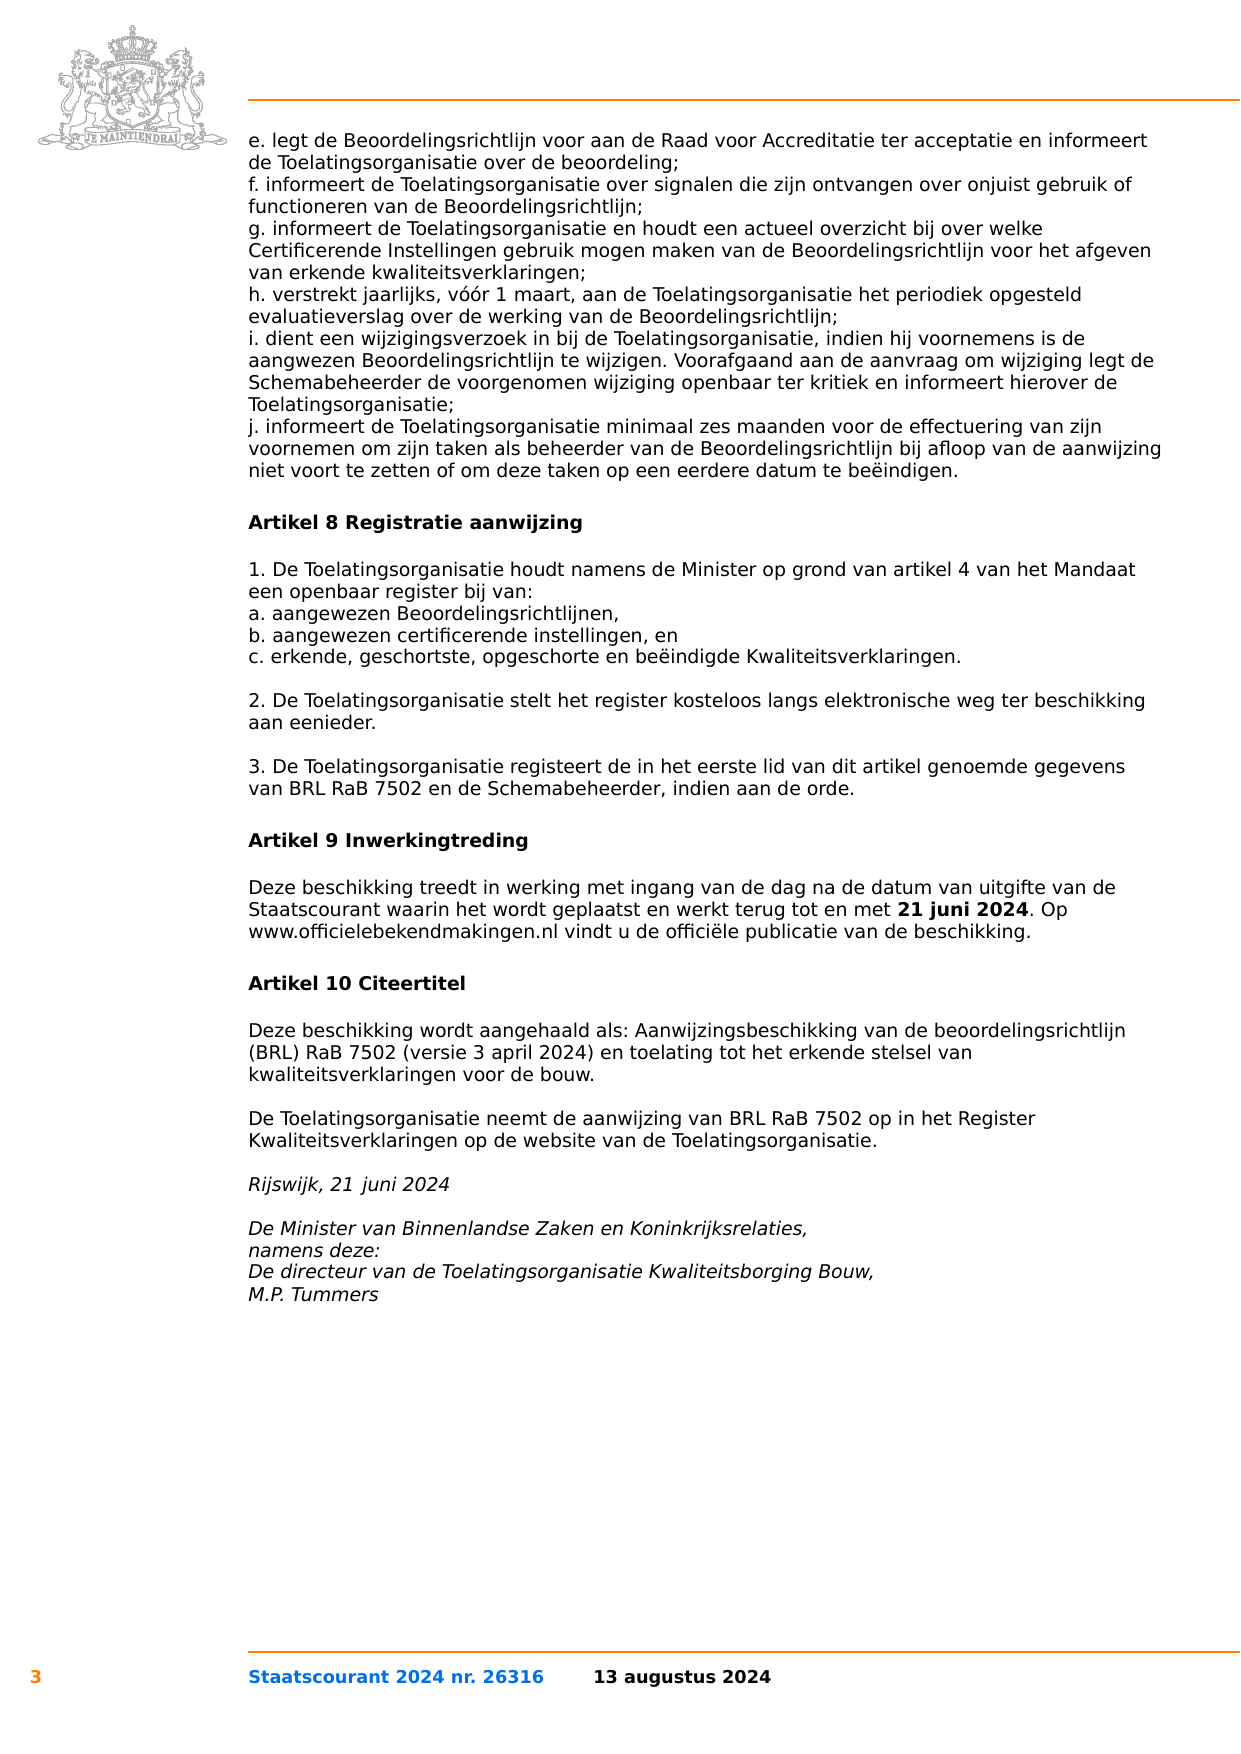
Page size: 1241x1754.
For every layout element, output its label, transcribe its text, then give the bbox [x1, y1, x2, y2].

text Rijswijk, 21 juni 2024 [248, 1174, 1163, 1196]
text 3. De Toelatingsorganisatie registeert de in het eerste lid van dit artikel genoemde gegevens van BRL RaB 7502 en de Schemabeheerder, indien aan de orde. [248, 756, 1163, 800]
subtitle Artikel 9 Inwerkingtreding [248, 830, 1163, 852]
text b. aangewezen certificerende instellingen, en [248, 624, 1163, 646]
text 2. De Toelatingsorganisatie stelt het register kosteloos langs elektronische weg ter beschikking aan eenieder. [248, 690, 1163, 734]
text f. informeert de Toelatingsorganisatie over signalen die zijn ontvangen over onjuist gebruik of functioneren van de Beoordelingsrichtlijn; [248, 174, 1163, 218]
text 1. De Toelatingsorganisatie houdt namens de Minister op grond van artikel 4 van het Mandaat een openbaar register bij van: [248, 558, 1163, 602]
text g. informeert de Toelatingsorganisatie en houdt een actueel overzicht bij over welke Certificerende Instellingen gebruik mogen maken van de Beoordelingsrichtlijn voor het afgeven van erkende kwaliteitsverklaringen; [248, 218, 1163, 284]
text c. erkende, geschortste, opgeschorte en beëindigde Kwaliteitsverklaringen. [248, 646, 1163, 668]
text De Toelatingsorganisatie neemt de aanwijzing van BRL RaB 7502 op in het Register Kwaliteitsverklaringen op de website van de Toelatingsorganisatie. [248, 1108, 1163, 1152]
text a. aangewezen Beoordelingsrichtlijnen, [248, 602, 1163, 624]
subtitle Artikel 8 Registratie aanwijzing [248, 512, 1163, 533]
text Deze beschikking treedt in werking met ingang van de dag na de datum van uitgifte van de Staatscourant waarin het wordt geplaatst en werkt terug tot en met 21 juni 2024. Op www.officielebekendmakingen.nl vindt u de officiële publicatie van de beschikking. [248, 877, 1163, 943]
text e. legt de Beoordelingsrichtlijn voor aan de Raad voor Accreditatie ter acceptatie en informeert de Toelatingsorganisatie over de beoordeling; [248, 130, 1163, 174]
text Deze beschikking wordt aangehaald als: Aanwijzingsbeschikking van de beoordelingsrichtlijn (BRL) RaB 7502 (versie 3 april 2024) en toelating tot het erkende stelsel van kwaliteitsverklaringen voor de bouw. [248, 1020, 1163, 1086]
subtitle Artikel 10 Citeertitel [248, 973, 1163, 995]
text j. informeert de Toelatingsorganisatie minimaal zes maanden voor de effectuering van zijn voornemen om zijn taken als beheerder van de Beoordelingsrichtlijn bij afloop van de aanwijzing niet voort te zetten of om deze taken op een eerdere datum te beëindigen. [248, 416, 1163, 482]
picture [38, 25, 227, 150]
text i. dient een wijzigingsverzoek in bij de Toelatingsorganisatie, indien hij voornemens is de aangwezen Beoordelingsrichtlijn te wijzigen. Voorafgaand aan de aanvraag om wijziging legt de Schemabeheerder de voorgenomen wijziging openbaar ter kritiek en informeert hierover de Toelatingsorganisatie; [248, 328, 1163, 416]
text h. verstrekt jaarlijks, vóór 1 maart, aan de Toelatingsorganisatie het periodiek opgesteld evaluatieverslag over de werking van de Beoordelingsrichtlijn; [248, 284, 1163, 328]
text De Minister van Binnenlandse Zaken en Koninkrijksrelaties, namens deze: De directeur van de Toelatingsorganisatie Kwaliteitsborging Bouw, M.P. Tummers [248, 1217, 1163, 1305]
